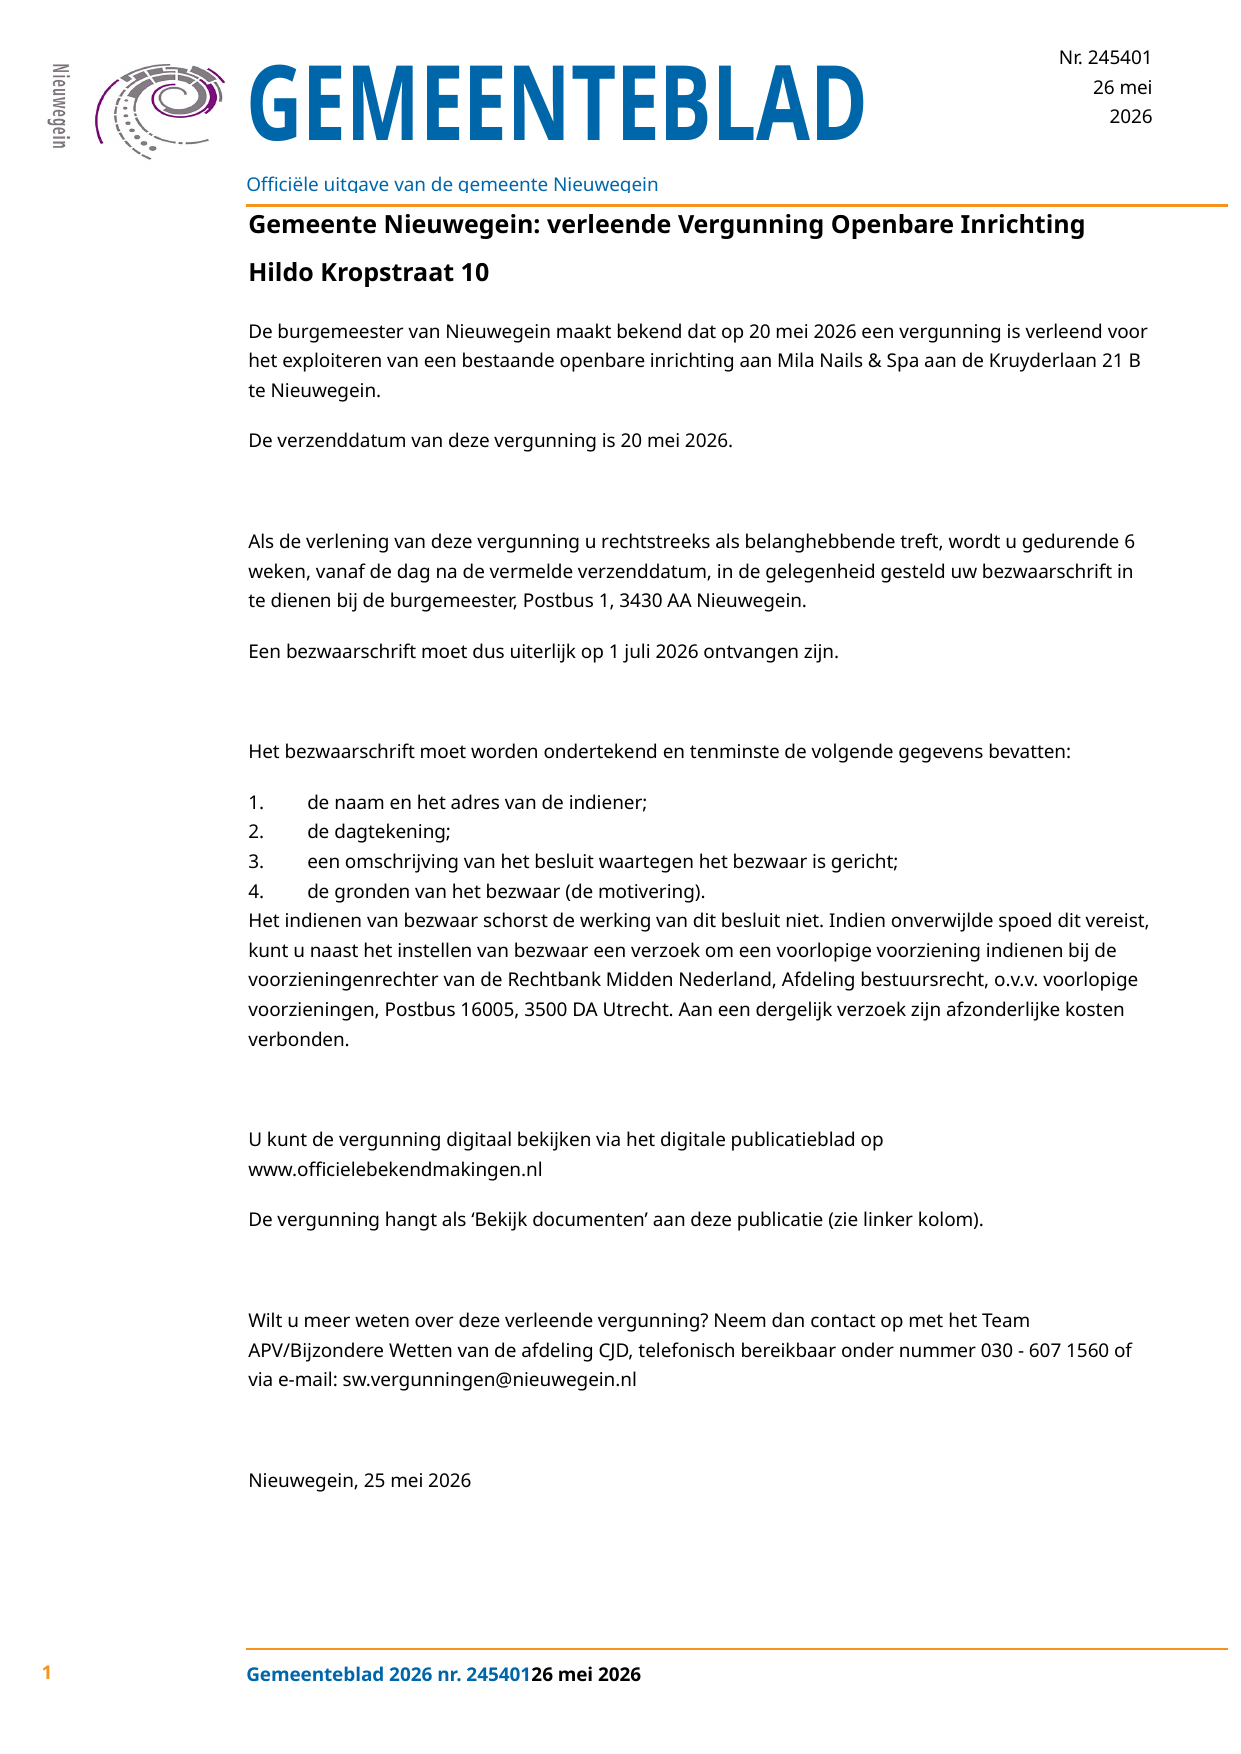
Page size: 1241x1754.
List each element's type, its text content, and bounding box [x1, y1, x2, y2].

list de naam en het adres van de indiener; [248, 789, 1152, 815]
text Als de verlening van deze vergunning u rechtstreeks als belanghebbende treft, wordt u gedurende 6 weken, vanaf de dag na de vermelde verzenddatum, in de gelegenheid gesteld uw bezwaarschrift in te dienen bij de burgemeester, Postbus 1, 3430 AA Nieuwegein. [248, 528, 1152, 613]
text Wilt u meer weten over deze verleende vergunning? Neem dan contact op met het Team APV/Bijzondere Wetten van de afdeling CJD, telefonisch bereikbaar onder nummer 030 - 607 1560 of via e-mail: sw.vergunningen@nieuwegein.nl [248, 1307, 1152, 1392]
text De vergunning hangt als ‘Bekijk documenten’ aan deze publicatie (zie linker kolom). [248, 1207, 1152, 1232]
text Gemeente Nieuwegein: verleende Vergunning Openbare Inrichting Hildo Kropstraat 10 [248, 207, 1152, 288]
text De burgemeester van Nieuwegein maakt bekend dat op 20 mei 2026 een vergunning is verleend voor het exploiteren van een bestaande openbare inrichting aan Mila Nails & Spa aan de Kruyderlaan 21 B te Nieuwegein. [248, 318, 1152, 403]
text Het bezwaarschrift moet worden ondertekend en tenminste de volgende gegevens bevatten: [248, 739, 1152, 764]
text De verzenddatum van deze vergunning is 20 mei 2026. [248, 427, 1152, 453]
picture [41, 47, 231, 172]
list een omschrijving van het besluit waartegen het bezwaar is gericht; [248, 848, 1152, 874]
text Een bezwaarschrift moet dus uiterlijk op 1 juli 2026 ontvangen zijn. [248, 638, 1152, 664]
text U kunt de vergunning digitaal bekijken via het digitale publicatieblad op www.officielebekendmakingen.nl [248, 1127, 1152, 1182]
text Nieuwegein, 25 mei 2026 [248, 1467, 1152, 1493]
list de gronden van het bezwaar (de motivering). [248, 878, 1152, 904]
text Het indienen van bezwaar schorst de werking van dit besluit niet. Indien onverwijlde spoed dit vereist, kunt u naast het instellen van bezwaar een verzoek om een voorlopige voorziening indienen bij de voorzieningenrechter van de Rechtbank Midden Nederland, Afdeling bestuursrecht, o.v.v. voorlopige voorzieningen, Postbus 16005, 3500 DA Utrecht. Aan een dergelijk verzoek zijn afzonderlijke kosten verbonden. [248, 907, 1152, 1052]
list de dagtekening; [248, 819, 1152, 844]
